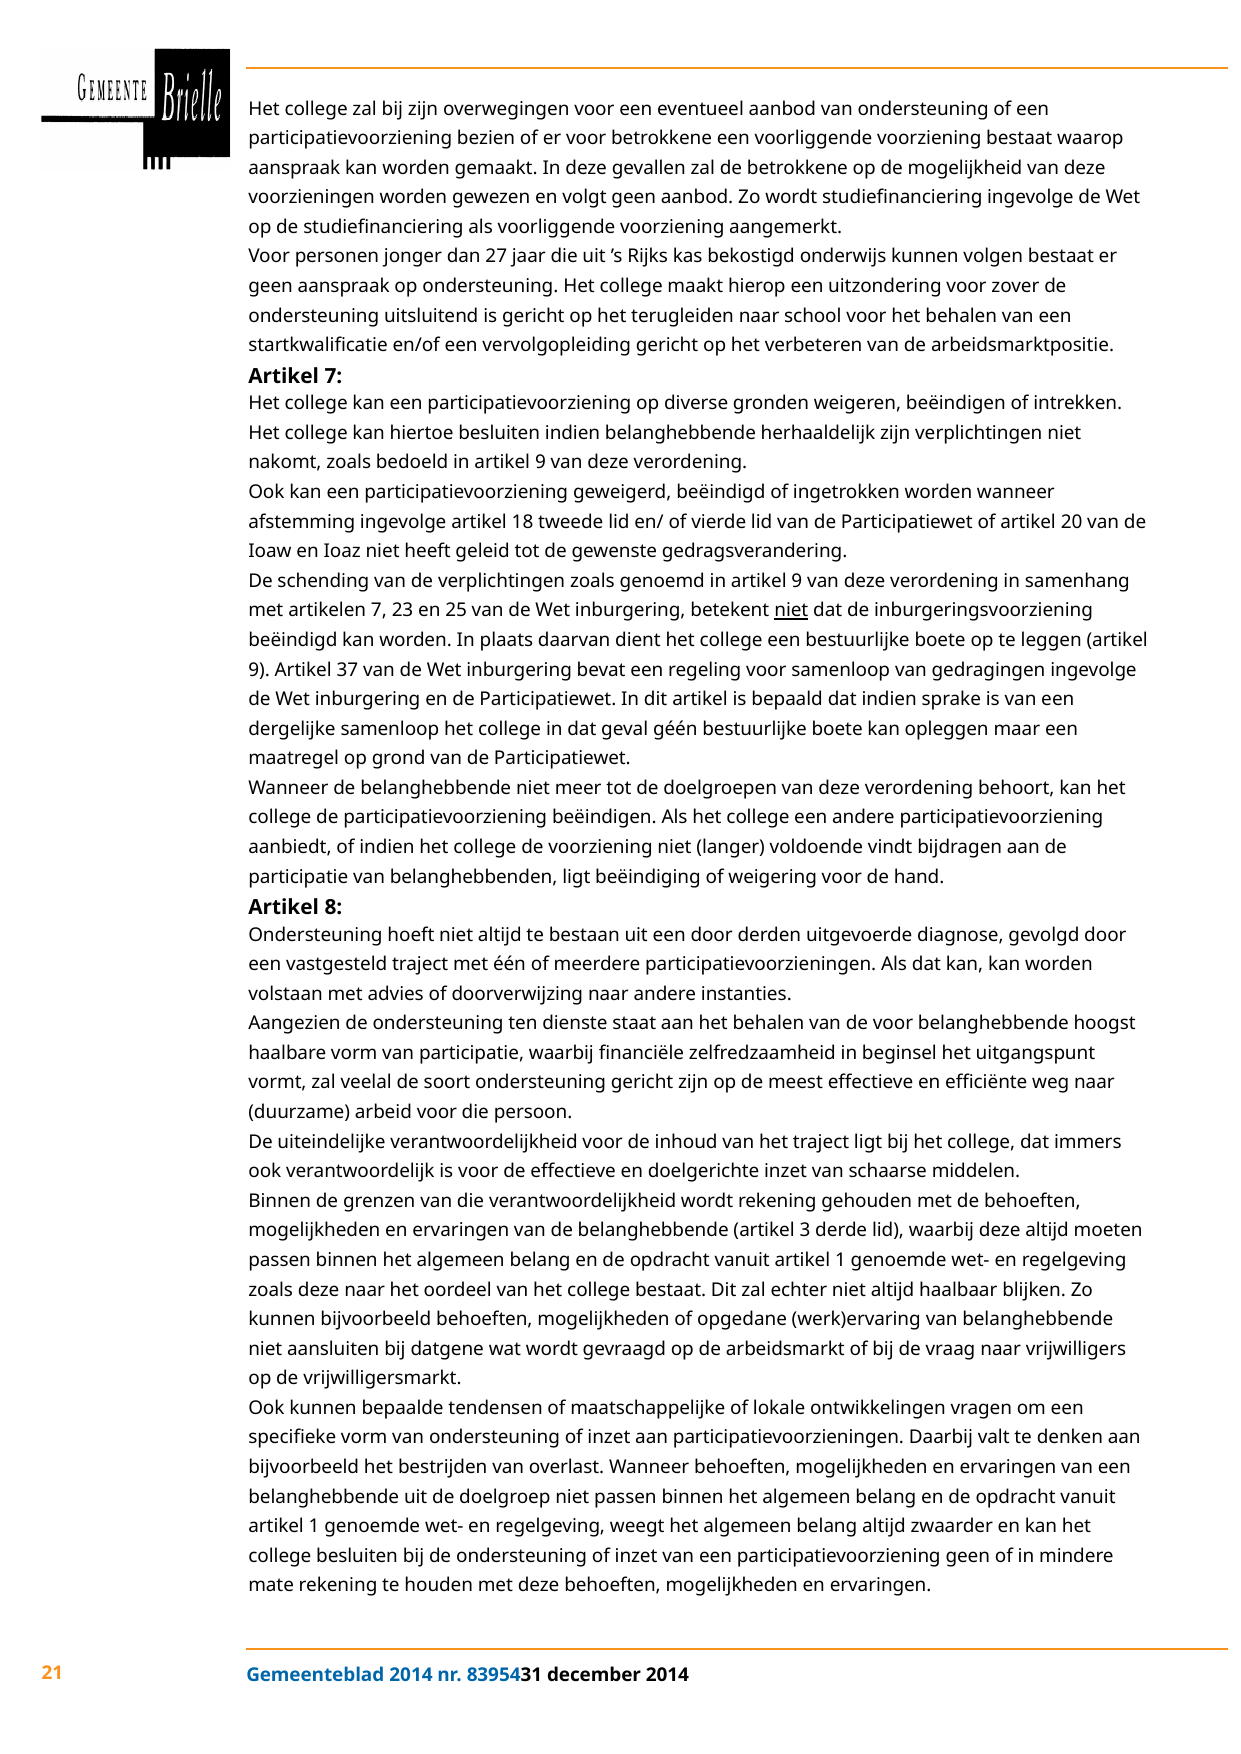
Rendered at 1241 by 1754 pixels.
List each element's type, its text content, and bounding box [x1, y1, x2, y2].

text Wanneer de belanghebbende niet meer tot de doelgroepen van deze verordening behoort, kan het college de participatievoorziening beëindigen. Als het college een andere participatievoorziening aanbiedt, of indien het college de voorziening niet (langer) voldoende vindt bijdragen aan de participatie van belanghebbenden, ligt beëindiging of weigering voor de hand. [248, 774, 1152, 888]
text De uiteindelijke verantwoordelijkheid voor de inhoud van het traject ligt bij het college, dat immers ook verantwoordelijk is voor de effectieve en doelgerichte inzet van schaarse middelen. [248, 1128, 1152, 1183]
text Het college kan een participatievoorziening op diverse gronden weigeren, beëindigen of intrekken. Het college kan hiertoe besluiten indien belanghebbende herhaaldelijk zijn verplichtingen niet nakomt, zoals bedoeld in artikel 9 van deze verordening. [248, 389, 1152, 474]
picture [41, 47, 231, 172]
text De schending van de verplichtingen zoals genoemd in artikel 9 van deze verordening in samenhang met artikelen 7, 23 en 25 van de Wet inburgering, betekent niet dat de inburgeringsvoorziening beëindigd kan worden. In plaats daarvan dient het college een bestuurlijke boete op te leggen (artikel 9). Artikel 37 van de Wet inburgering bevat een regeling voor samenloop van gedragingen ingevolge de Wet inburgering en de Participatiewet. In dit artikel is bepaald dat indien sprake is van een dergelijke samenloop het college in dat geval géén bestuurlijke boete kan opleggen maar een maatregel op grond van de Participatiewet. [248, 567, 1152, 770]
text Het college zal bij zijn overwegingen voor een eventueel aanbod van ondersteuning of een participatievoorziening bezien of er voor betrokkene een voorliggende voorziening bestaat waarop aanspraak kan worden gemaakt. In deze gevallen zal de betrokkene op de mogelijkheid van deze voorzieningen worden gewezen en volgt geen aanbod. Zo wordt studiefinanciering ingevolge de Wet op de studiefinanciering als voorliggende voorziening aangemerkt. [248, 95, 1152, 239]
text Ook kunnen bepaalde tendensen of maatschappelijke of lokale ontwikkelingen vragen om een specifieke vorm van ondersteuning of inzet aan participatievoorzieningen. Daarbij valt te denken aan bijvoorbeeld het bestrijden van overlast. Wanneer behoeften, mogelijkheden en ervaringen van een belanghebbende uit de doelgroep niet passen binnen het algemeen belang en de opdracht vanuit artikel 1 genoemde wet- en regelgeving, weegt het algemeen belang altijd zwaarder en kan het college besluiten bij de ondersteuning of inzet van een participatievoorziening geen of in mindere mate rekening te houden met deze behoeften, mogelijkheden en ervaringen. [248, 1394, 1152, 1597]
text Voor personen jonger dan 27 jaar die uit ’s Rijks kas bekostigd onderwijs kunnen volgen bestaat er geen aanspraak op ondersteuning. Het college maakt hierop een uitzondering voor zover de ondersteuning uitsluitend is gericht op het terugleiden naar school voor het behalen van een startkwalificatie en/of een vervolgopleiding gericht op het verbeteren van de arbeidsmarktpositie. [248, 243, 1152, 357]
text Ook kan een participatievoorziening geweigerd, beëindigd of ingetrokken worden wanneer afstemming ingevolge artikel 18 tweede lid en/ of vierde lid van de Participatiewet of artikel 20 van de Ioaw en Ioaz niet heeft geleid tot de gewenste gedragsverandering. [248, 478, 1152, 563]
text Artikel 8: [248, 892, 1152, 921]
text Ondersteuning hoeft niet altijd te bestaan uit een door derden uitgevoerde diagnose, gevolgd door een vastgesteld traject met één of meerdere participatievoorzieningen. Als dat kan, kan worden volstaan met advies of doorverwijzing naar andere instanties. [248, 921, 1152, 1006]
text Binnen de grenzen van die verantwoordelijkheid wordt rekening gehouden met de behoeften, mogelijkheden en ervaringen van de belanghebbende (artikel 3 derde lid), waarbij deze altijd moeten passen binnen het algemeen belang en de opdracht vanuit artikel 1 genoemde wet- en regelgeving zoals deze naar het oordeel van het college bestaat. Dit zal echter niet altijd haalbaar blijken. Zo kunnen bijvoorbeeld behoeften, mogelijkheden of opgedane (werk)ervaring van belanghebbende niet aansluiten bij datgene wat wordt gevraagd op de arbeidsmarkt of bij de vraag naar vrijwilligers op de vrijwilligersmarkt. [248, 1187, 1152, 1390]
text Artikel 7: [248, 361, 1152, 389]
text Aangezien de ondersteuning ten dienste staat aan het behalen van de voor belanghebbende hoogst haalbare vorm van participatie, waarbij financiële zelfredzaamheid in beginsel het uitgangspunt vormt, zal veelal de soort ondersteuning gericht zijn op de meest effectieve en efficiënte weg naar (duurzame) arbeid voor die persoon. [248, 1009, 1152, 1124]
